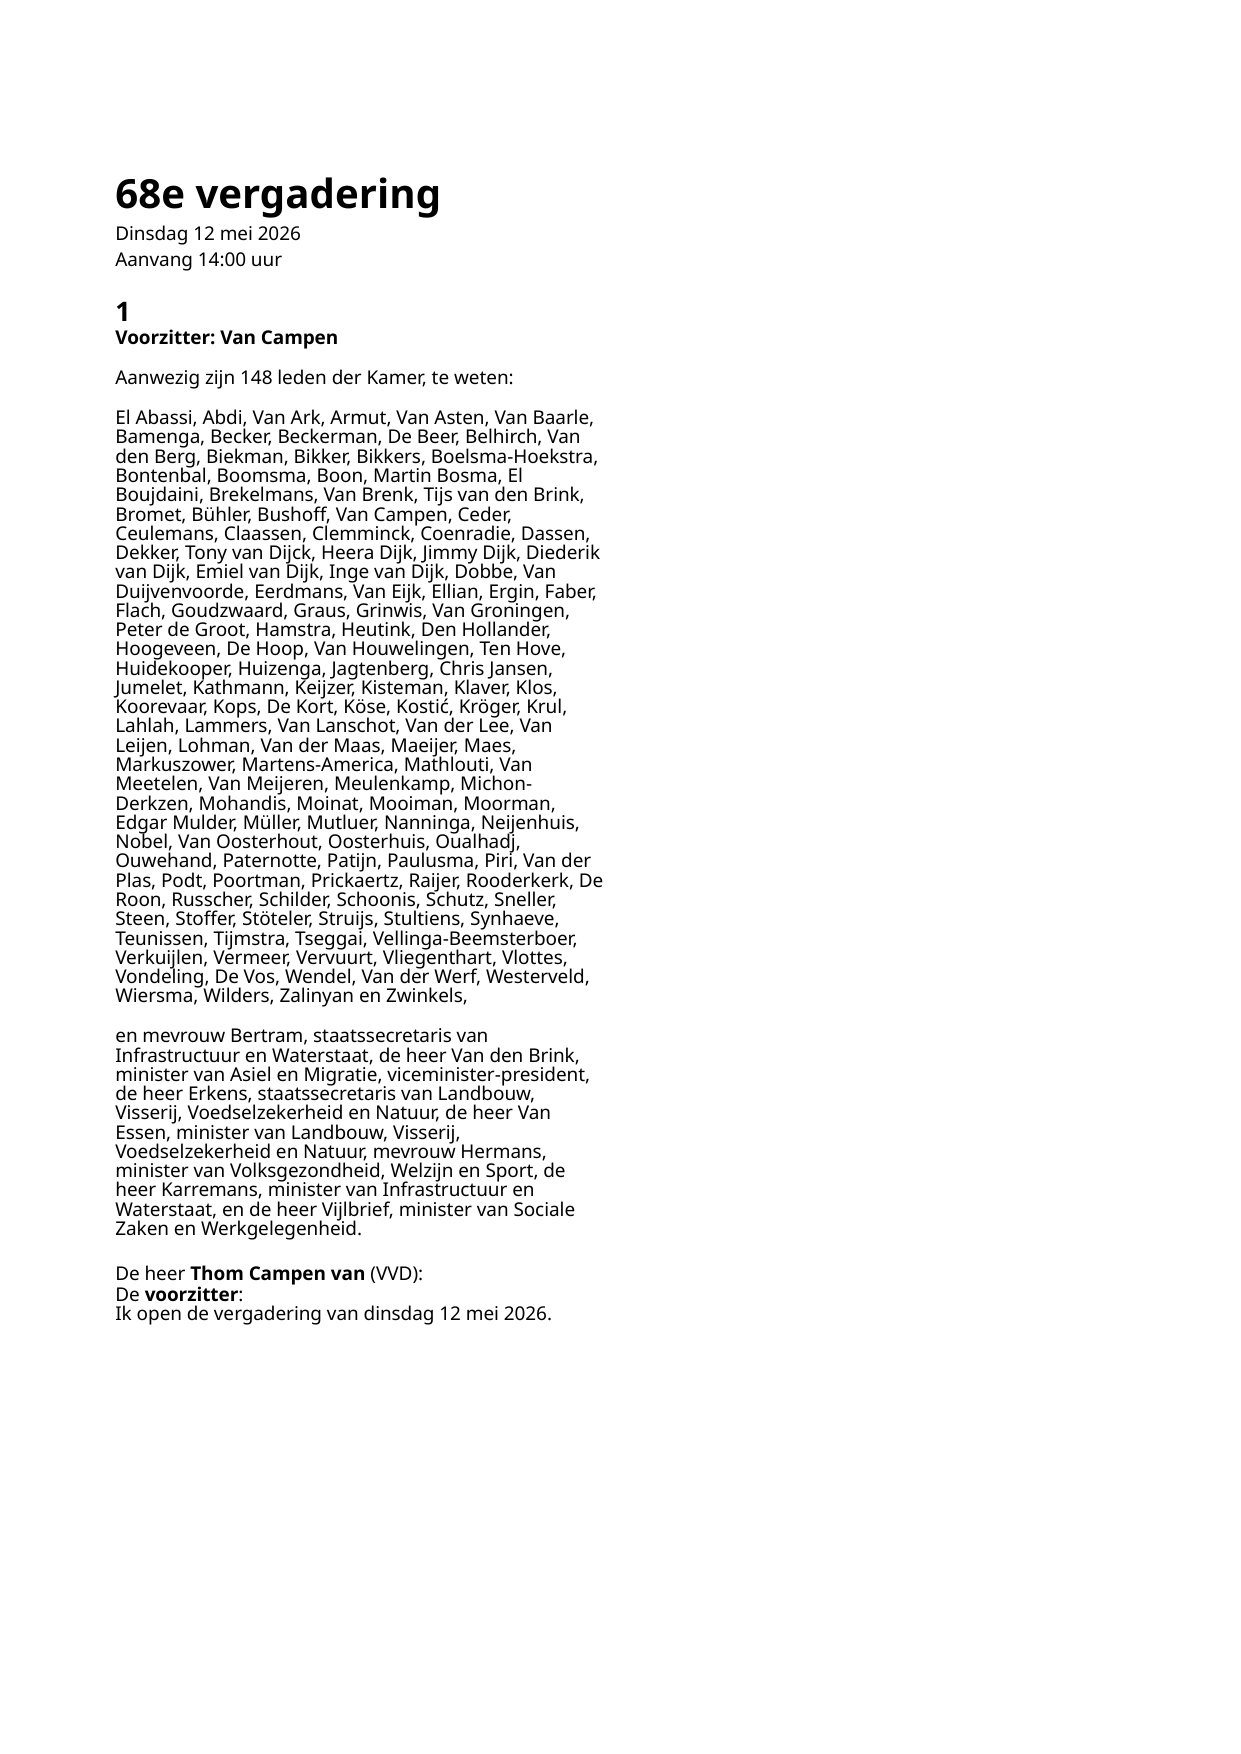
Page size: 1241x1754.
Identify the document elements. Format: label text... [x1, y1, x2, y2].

text Dinsdag 12 mei 2026 [115, 220, 605, 246]
text Ik open de vergadering van dinsdag 12 mei 2026. [115, 1305, 605, 1324]
text De heer Thom Campen van (VVD): [115, 1260, 605, 1286]
text El Abassi, Abdi, Van Ark, Armut, Van Asten, Van Baarle, Bamenga, Becker, Beckerman, De Beer, Belhirch, Van den Berg, Biekman, Bikker, Bikkers, Boelsma-Hoekstra, Bontenbal, Boomsma, Boon, Martin Bosma, El Boujdaini, Brekelmans, Van Brenk, Tijs van den Brink, Bromet, Bühler, Bushoff, Van Campen, Ceder, Ceulemans, Claassen, Clemminck, Coenradie, Dassen, Dekker, Tony van Dijck, Heera Dijk, Jimmy Dijk, Diederik van Dijk, Emiel van Dijk, Inge van Dijk, Dobbe, Van Duijvenvoorde, Eerdmans, Van Eijk, Ellian, Ergin, Faber, Flach, Goudzwaard, Graus, Grinwis, Van Groningen, Peter de Groot, Hamstra, Heutink, Den Hollander, Hoogeveen, De Hoop, Van Houwelingen, Ten Hove, Huidekooper, Huizenga, Jagtenberg, Chris Jansen, Jumelet, Kathmann, Keijzer, Kisteman, Klaver, Klos, Koorevaar, Kops, De Kort, Köse, Kostić, Kröger, Krul, Lahlah, Lammers, Van Lanschot, Van der Lee, Van Leijen, Lohman, Van der Maas, Maeijer, Maes, Markuszower, Martens-America, Mathlouti, Van Meetelen, Van Meijeren, Meulenkamp, Michon-Derkzen, Mohandis, Moinat, Mooiman, Moorman, Edgar Mulder, Müller, Mutluer, Nanninga, Neijenhuis, Nobel, Van Oosterhout, Oosterhuis, Oualhadj, Ouwehand, Paternotte, Patijn, Paulusma, Piri, Van der Plas, Podt, Poortman, Prickaertz, Raijer, Rooderkerk, De Roon, Russcher, Schilder, Schoonis, Schutz, Sneller, Steen, Stoffer, Stöteler, Struijs, Stultiens, Synhaeve, Teunissen, Tijmstra, Tseggai, Vellinga-Beemsterboer, Verkuijlen, Vermeer, Vervuurt, Vliegenthart, Vlottes, Vondeling, De Vos, Wendel, Van der Werf, Westerveld, Wiersma, Wilders, Zalinyan en Zwinkels, [115, 409, 605, 1007]
text De voorzitter: [115, 1286, 605, 1305]
text 68e vergadering [115, 165, 605, 220]
text 1 [115, 292, 605, 329]
text en mevrouw Bertram, staatssecretaris van Infrastructuur en Waterstaat, de heer Van den Brink, minister van Asiel en Migratie, viceminister-president, de heer Erkens, staatssecretaris van Landbouw, Visserij, Voedselzekerheid en Natuur, de heer Van Essen, minister van Landbouw, Visserij, Voedselzekerheid en Natuur, mevrouw Hermans, minister van Volksgezondheid, Welzijn en Sport, de heer Karremans, minister van Infrastructuur en Waterstaat, en de heer Vijlbrief, minister van Sociale Zaken en Werkgelegenheid. [115, 1027, 605, 1239]
text Aanvang 14:00 uur [115, 246, 605, 272]
text Aanwezig zijn 148 leden der Kamer, te weten: [115, 369, 605, 388]
text Voorzitter: Van Campen [115, 329, 605, 348]
